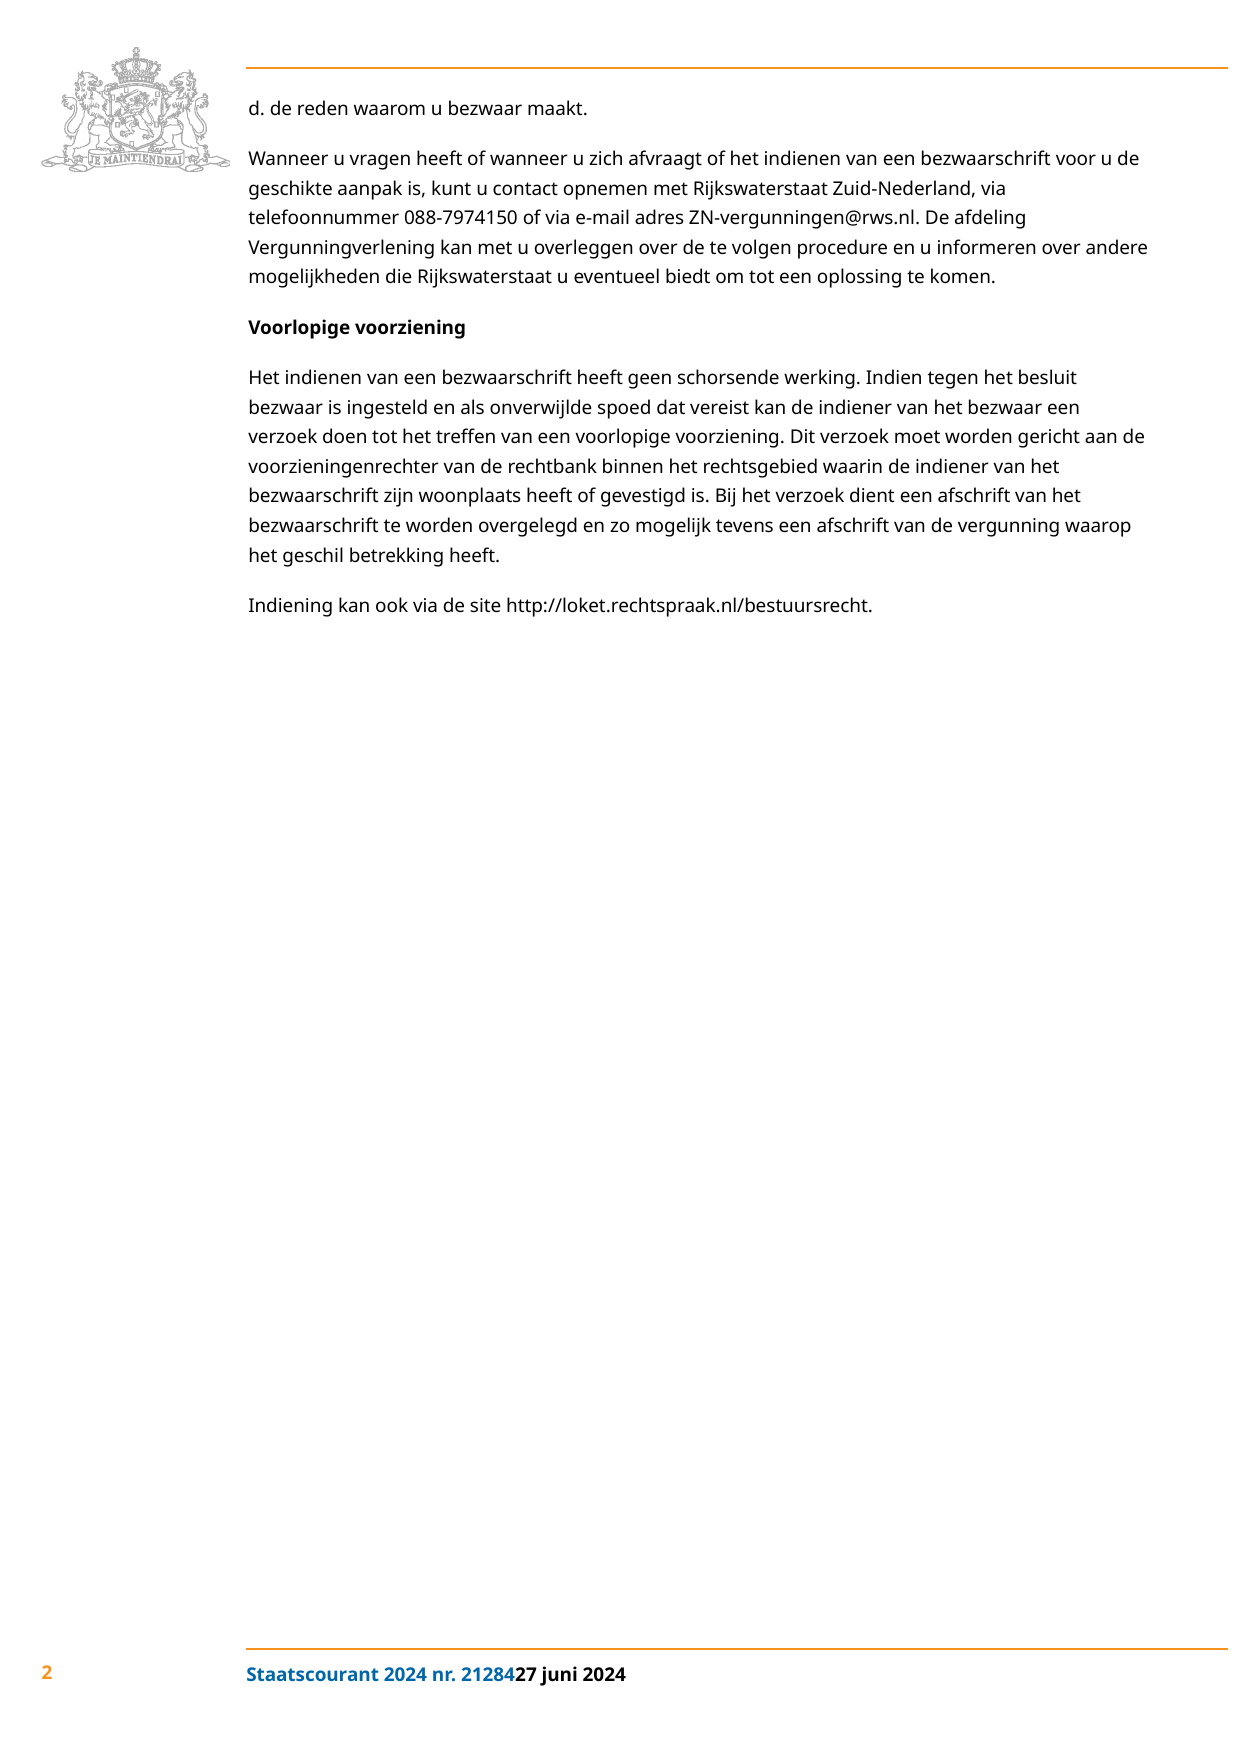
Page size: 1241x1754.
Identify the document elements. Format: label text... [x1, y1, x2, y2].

text d. de reden waarom u bezwaar maakt. [248, 95, 1152, 121]
text Indiening kan ook via de site http://loket.rechtspraak.nl/bestuursrecht. [248, 592, 1152, 618]
text Het indienen van een bezwaarschrift heeft geen schorsende werking. Indien tegen het besluit bezwaar is ingesteld en als onverwijlde spoed dat vereist kan de indiener van het bezwaar een verzoek doen tot het treffen van een voorlopige voorziening. Dit verzoek moet worden gericht aan de voorzieningenrechter van de rechtbank binnen het rechtsgebied waarin de indiener van het bezwaarschrift zijn woonplaats heeft of gevestigd is. Bij het verzoek dient een afschrift van het bezwaarschrift te worden overgelegd en zo mogelijk tevens een afschrift van de vergunning waarop het geschil betrekking heeft. [248, 364, 1152, 568]
text Wanneer u vragen heeft of wanneer u zich afvraagt of het indienen van een bezwaarschrift voor u de geschikte aanpak is, kunt u contact opnemen met Rijkswaterstaat Zuid-Nederland, via telefoonnummer 088-7974150 of via e-mail adres ZN-vergunningen@rws.nl. De afdeling Vergunningverlening kan met u overleggen over de te volgen procedure en u informeren over andere mogelijkheden die Rijkswaterstaat u eventueel biedt om tot een oplossing te komen. [248, 145, 1152, 289]
text Voorlopige voorziening [248, 314, 1152, 340]
picture [41, 47, 231, 172]
